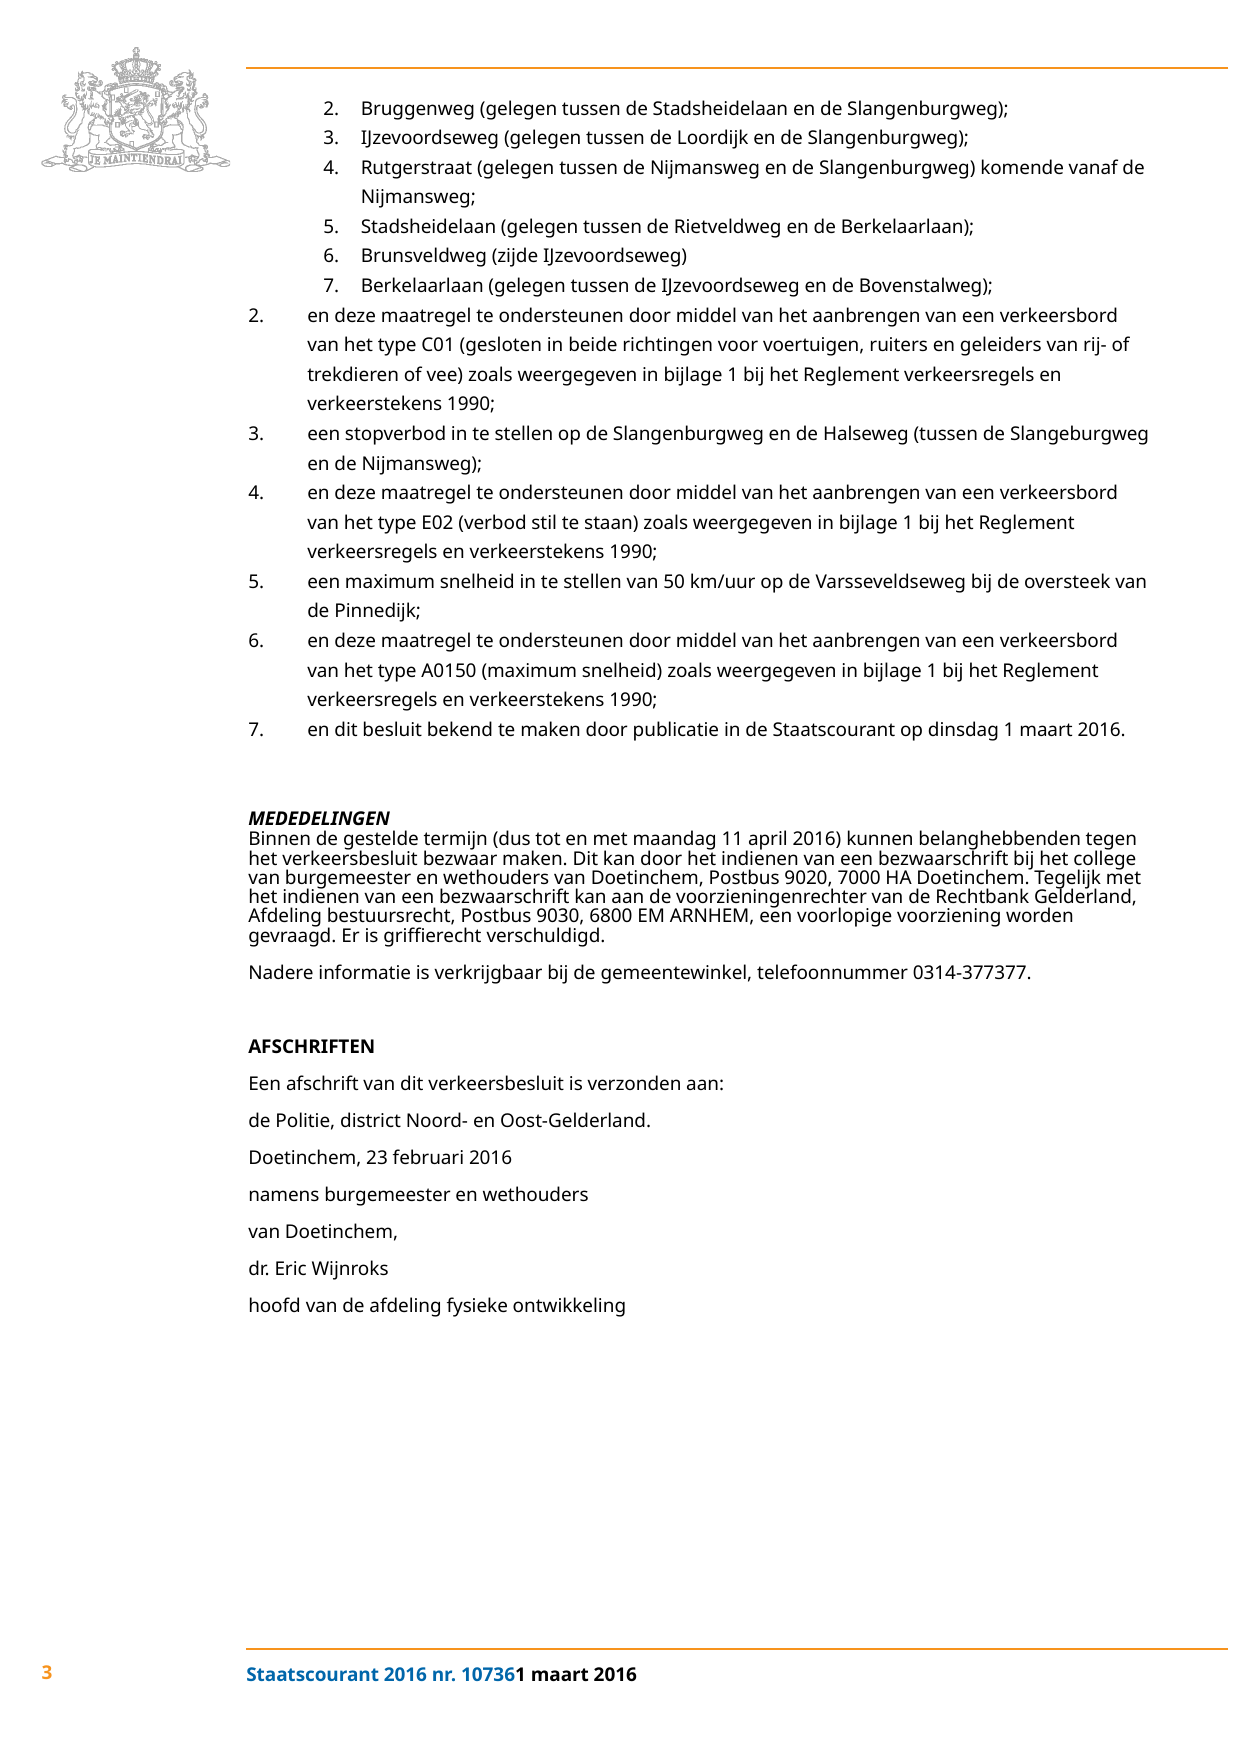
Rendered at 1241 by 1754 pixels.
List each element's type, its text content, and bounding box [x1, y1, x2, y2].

text Nadere informatie is verkrijgbaar bij de gemeentewinkel, telefoonnummer 0314-377377. [248, 964, 1152, 983]
list Berkelaarlaan (gelegen tussen de IJzevoordseweg en de Bovenstalweg); [323, 272, 1152, 298]
text hoofd van de afdeling fysieke ontwikkeling [248, 1297, 1152, 1316]
text AFSCHRIFTEN [248, 1038, 1152, 1057]
text MEDEDELINGEN [248, 805, 1152, 830]
list Brunsveldweg (zijde IJzevoordseweg) [323, 243, 1152, 268]
list en deze maatregel te ondersteunen door middel van het aanbrengen van een verkeersbord van het type E02 (verbod stil te staan) zoals weergegeven in bijlage 1 bij het Reglement verkeersregels en verkeerstekens 1990; [248, 479, 1152, 564]
text dr. Eric Wijnroks [248, 1259, 1152, 1279]
list en deze maatregel te ondersteunen door middel van het aanbrengen van een verkeersbord van het type C01 (gesloten in beide richtingen voor voertuigen, ruiters en geleiders van rij- of trekdieren of vee) zoals weergegeven in bijlage 1 bij het Reglement verkeersregels en verkeerstekens 1990; [248, 302, 1152, 416]
list een stopverbod in te stellen op de Slangenburgweg en de Halseweg (tussen de Slangeburgweg en de Nijmansweg); [248, 420, 1152, 476]
text van Doetinchem, [248, 1223, 1152, 1242]
list Rutgerstraat (gelegen tussen de Nijmansweg en de Slangenburgweg) komende vanaf de Nijmansweg; [323, 154, 1152, 209]
list een maximum snelheid in te stellen van 50 km/uur op de Varsseveldseweg bij de oversteek van de Pinnedijk; [248, 568, 1152, 623]
text de Politie, district Noord- en Oost-Gelderland. [248, 1112, 1152, 1131]
text Doetinchem, 23 februari 2016 [248, 1149, 1152, 1168]
list IJzevoordseweg (gelegen tussen de Loordijk en de Slangenburgweg); [323, 124, 1152, 150]
text Een afschrift van dit verkeersbesluit is verzonden aan: [248, 1075, 1152, 1094]
text namens burgemeester en wethouders [248, 1186, 1152, 1205]
text Binnen de gestelde termijn (dus tot en met maandag 11 april 2016) kunnen belanghebbenden tegen het verkeersbesluit bezwaar maken. Dit kan door het indienen van een bezwaarschrift bij het college van burgemeester en wethouders van Doetinchem, Postbus 9020, 7000 HA Doetinchem. Tegelijk met het indienen van een bezwaarschrift kan aan de voorzieningenrechter van de Rechtbank Gelderland, Afdeling bestuursrecht, Postbus 9030, 6800 EM ARNHEM, een voorlopige voorziening worden gevraagd. Er is griffierecht verschuldigd. [248, 830, 1152, 946]
picture [41, 47, 231, 172]
list Bruggenweg (gelegen tussen de Stadsheidelaan en de Slangenburgweg); [323, 95, 1152, 121]
list Stadsheidelaan (gelegen tussen de Rietveldweg en de Berkelaarlaan); [323, 213, 1152, 239]
list en deze maatregel te ondersteunen door middel van het aanbrengen van een verkeersbord van het type A0150 (maximum snelheid) zoals weergegeven in bijlage 1 bij het Reglement verkeersregels en verkeerstekens 1990; [248, 627, 1152, 712]
list en dit besluit bekend te maken door publicatie in de Staatscourant op dinsdag 1 maart 2016. [248, 716, 1152, 742]
